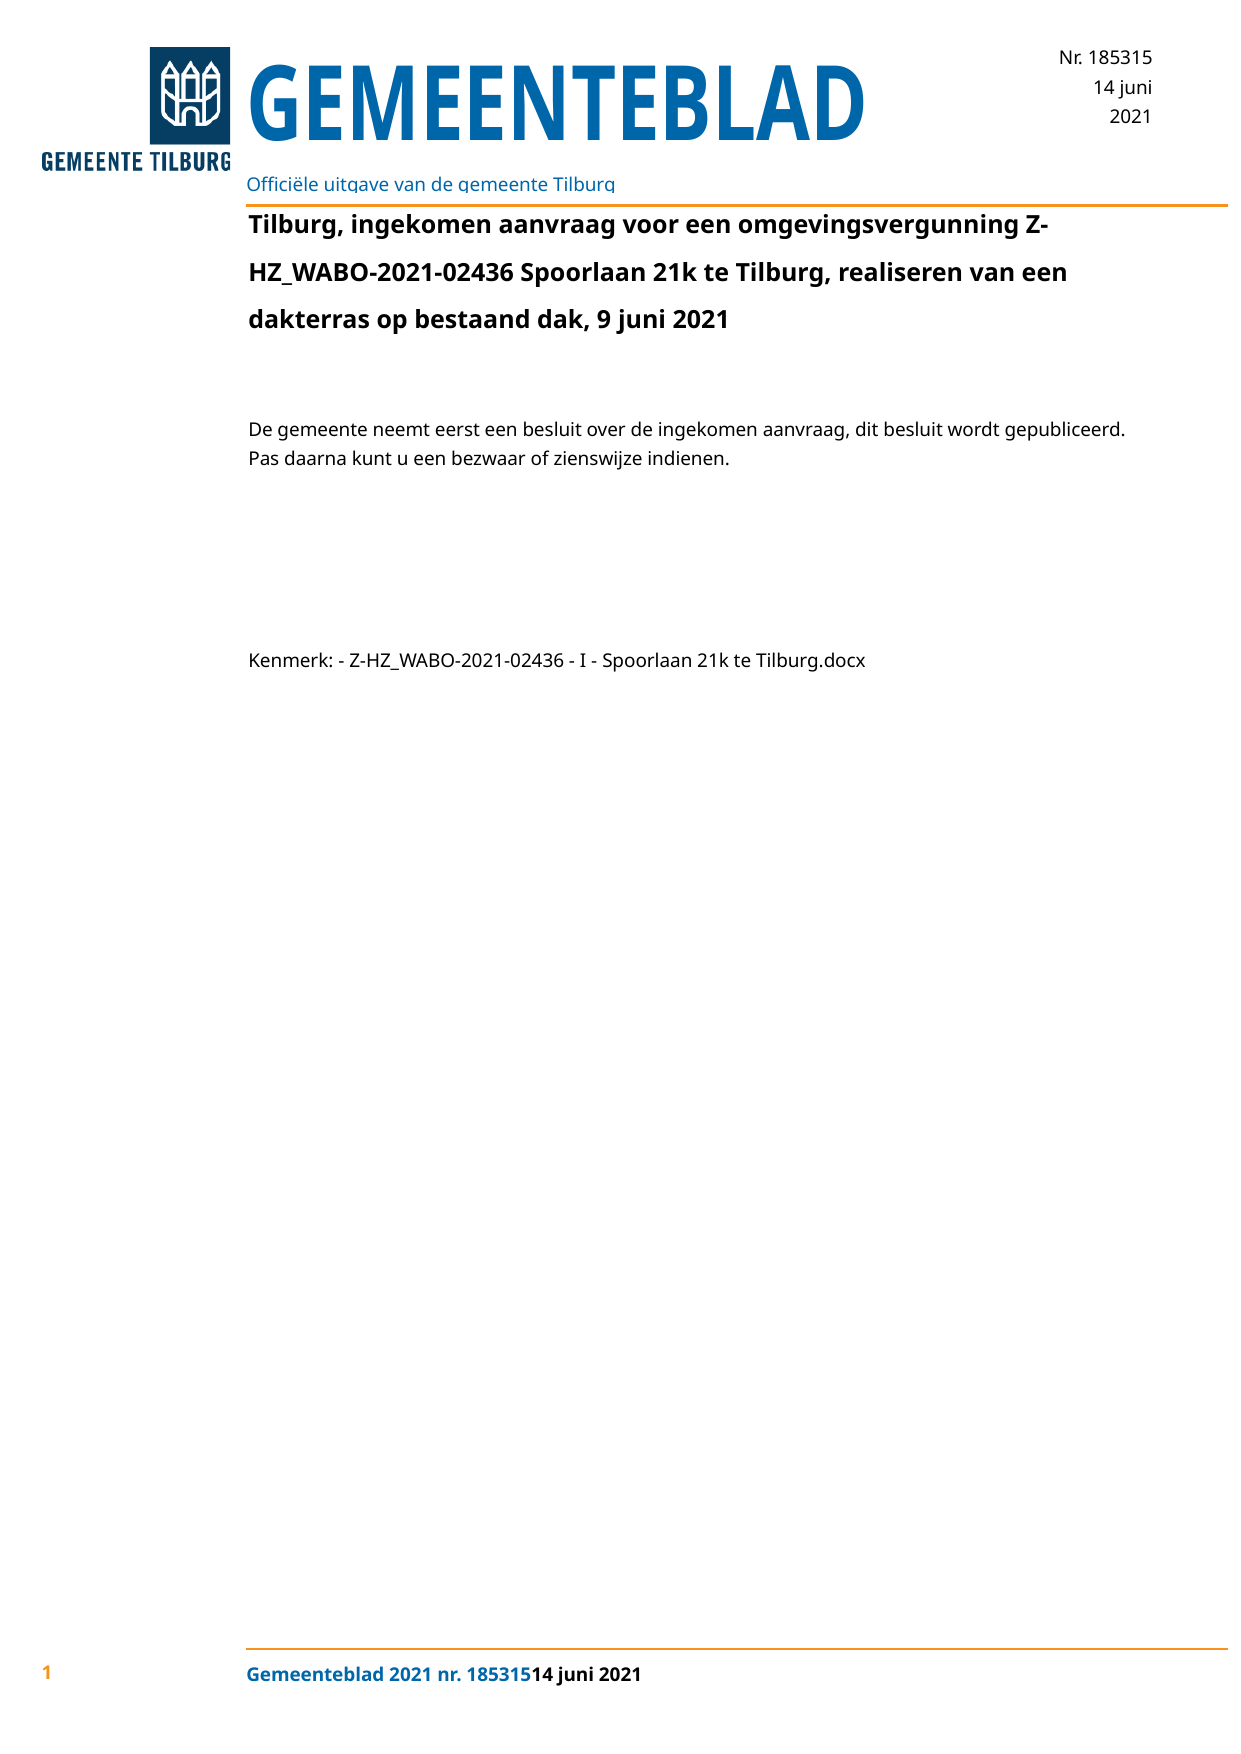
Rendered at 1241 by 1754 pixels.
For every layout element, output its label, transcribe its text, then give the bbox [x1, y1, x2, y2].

text Tilburg, ingekomen aanvraag voor een omgevingsvergunning Z-HZ_WABO-2021-02436 Spoorlaan 21k te Tilburg, realiseren van een dakterras op bestaand dak, 9 juni 2021 [248, 207, 1152, 336]
picture [41, 47, 231, 172]
text Kenmerk: - Z-HZ_WABO-2021-02436 - I - Spoorlaan 21k te Tilburg.docx [248, 647, 1152, 673]
text De gemeente neemt eerst een besluit over de ingekomen aanvraag, dit besluit wordt gepubliceerd. Pas daarna kunt u een bezwaar of zienswijze indienen. [248, 416, 1152, 471]
